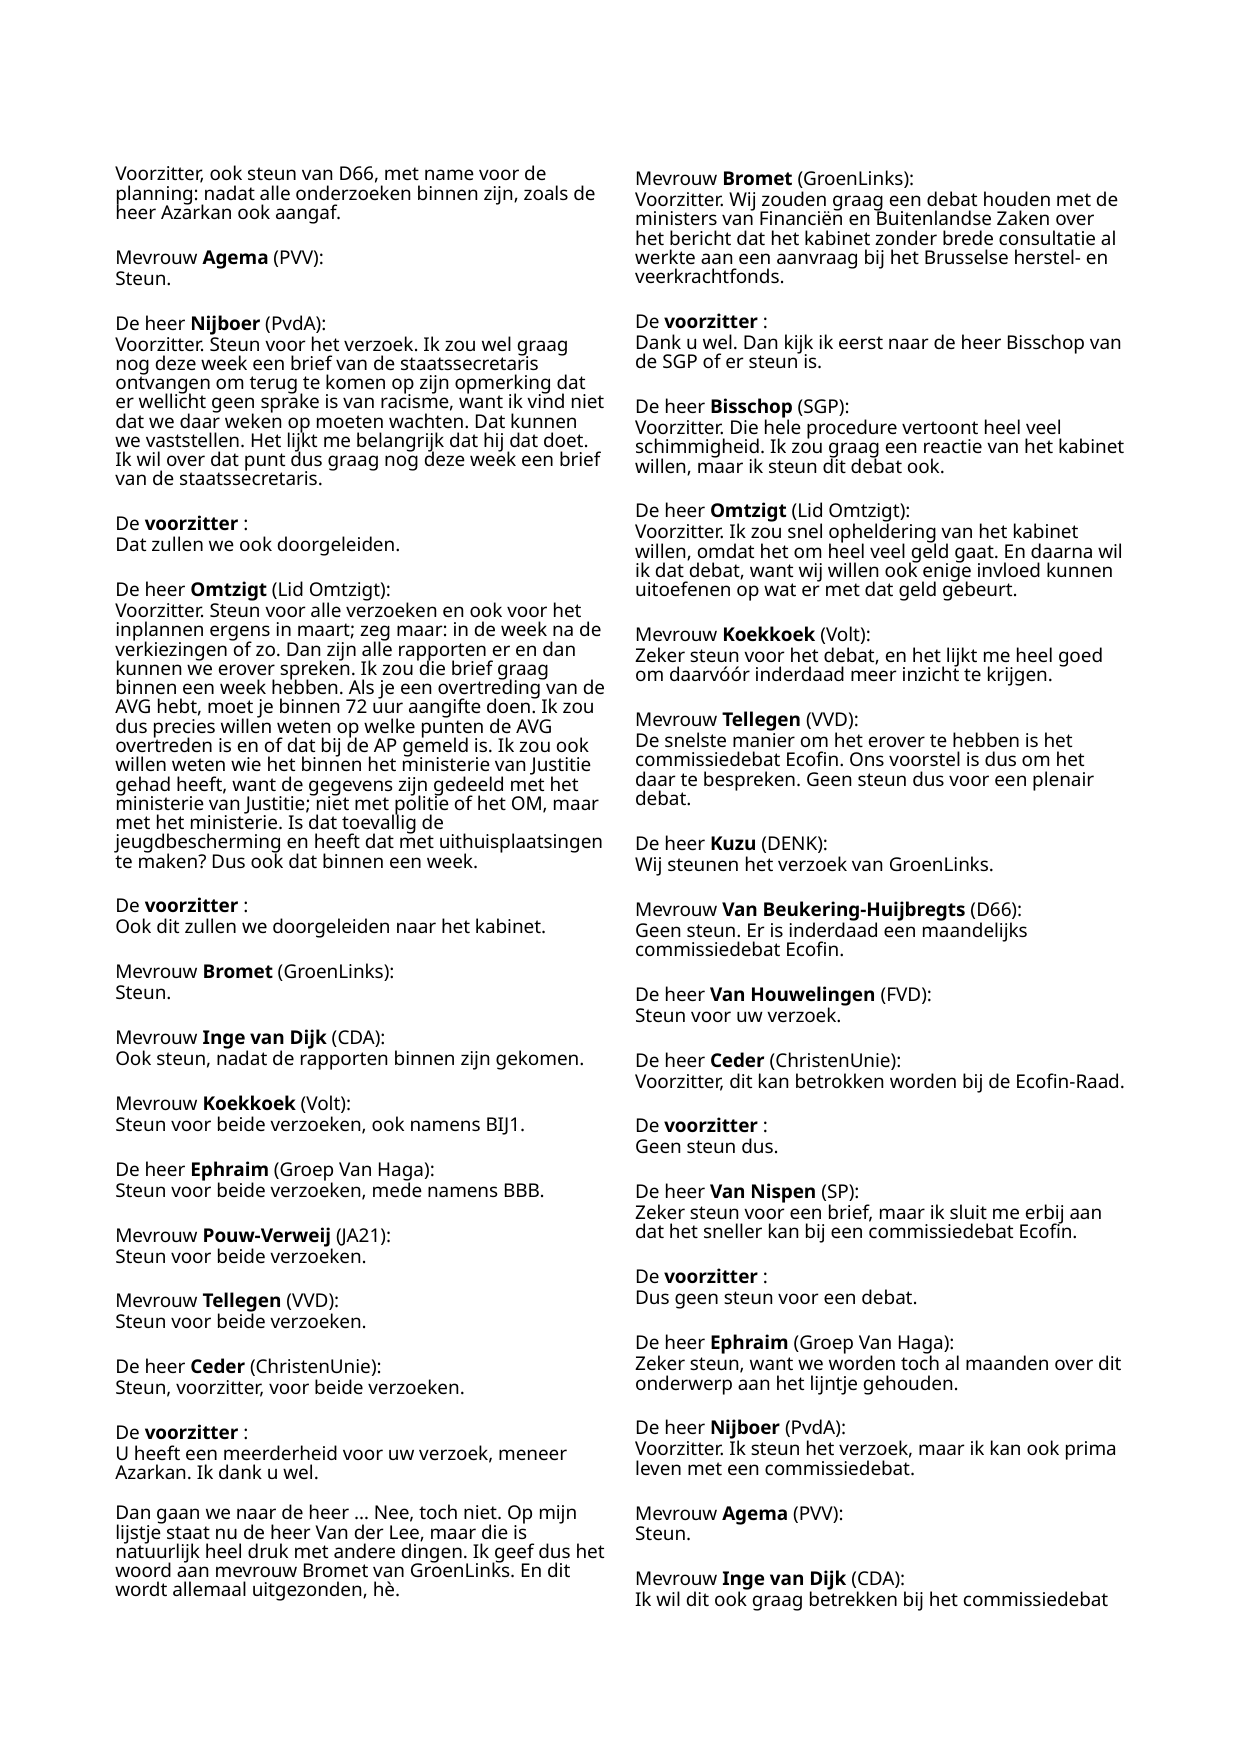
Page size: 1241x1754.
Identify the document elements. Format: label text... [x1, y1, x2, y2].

text Zeker steun voor een brief, maar ik sluit me erbij aan dat het sneller kan bij een commissiedebat Ecofin. [635, 1204, 1125, 1243]
text De voorzitter : [115, 511, 605, 536]
text Zeker steun voor het debat, en het lijkt me heel goed om daarvóór inderdaad meer inzicht te krijgen. [635, 647, 1125, 686]
text Steun voor beide verzoeken. [115, 1248, 605, 1267]
text Dank u wel. Dan kijk ik eerst naar de heer Bisschop van de SGP of er steun is. [635, 334, 1125, 372]
text De heer Ephraim (Groep Van Haga): [635, 1329, 1125, 1355]
text Mevrouw Van Beukering-Huijbregts (D66): [635, 896, 1125, 922]
text Ik wil dit ook graag betrekken bij het commissiedebat [635, 1591, 1125, 1611]
text De heer Omtzigt (Lid Omtzigt): [635, 498, 1125, 523]
text De heer Van Houwelingen (FVD): [635, 981, 1125, 1007]
text De heer Ephraim (Groep Van Haga): [115, 1156, 605, 1182]
text De voorzitter : [635, 1113, 1125, 1138]
text Mevrouw Agema (PVV): [115, 244, 605, 270]
text Steun voor beide verzoeken. [115, 1313, 605, 1333]
text Ook steun, nadat de rapporten binnen zijn gekomen. [115, 1050, 605, 1069]
text Steun. [115, 984, 605, 1003]
text De voorzitter : [635, 308, 1125, 334]
text De heer Ceder (ChristenUnie): [115, 1353, 605, 1379]
text Zeker steun, want we worden toch al maanden over dit onderwerp aan het lijntje gehouden. [635, 1355, 1125, 1394]
text Dus geen steun voor een debat. [635, 1289, 1125, 1309]
text De heer Van Nispen (SP): [635, 1178, 1125, 1204]
text Voorzitter. Steun voor het verzoek. Ik zou wel graag nog deze week een brief van de staatssecretaris ontvangen om terug te komen op zijn opmerking dat er wellicht geen sprake is van racisme, want ik vind niet dat we daar weken op moeten wachten. Dat kunnen we vaststellen. Het lijkt me belangrijk dat hij dat doet. Ik wil over dat punt dus graag nog deze week een brief van de staatssecretaris. [115, 336, 605, 490]
text De voorzitter : [635, 1264, 1125, 1289]
text Geen steun dus. [635, 1138, 1125, 1158]
text Mevrouw Agema (PVV): [635, 1500, 1125, 1525]
text Voorzitter, dit kan betrokken worden bij de Ecofin-Raad. [635, 1073, 1125, 1092]
text De heer Nijboer (PvdA): [635, 1414, 1125, 1440]
text De voorzitter : [115, 1419, 605, 1445]
text Mevrouw Tellegen (VVD): [635, 706, 1125, 732]
text De heer Omtzigt (Lid Omtzigt): [115, 576, 605, 602]
text Wij steunen het verzoek van GroenLinks. [635, 856, 1125, 875]
text Mevrouw Pouw-Verweij (JA21): [115, 1222, 605, 1248]
text De voorzitter : [115, 893, 605, 918]
text Voorzitter. Die hele procedure vertoont heel veel schimmigheid. Ik zou graag een reactie van het kabinet willen, maar ik steun dit debat ook. [635, 419, 1125, 477]
text Steun voor beide verzoeken, mede namens BBB. [115, 1182, 605, 1201]
text De snelste manier om het erover te hebben is het commissiedebat Ecofin. Ons voorstel is dus om het daar te bespreken. Geen steun dus voor een plenair debat. [635, 732, 1125, 809]
text Mevrouw Bromet (GroenLinks): [115, 958, 605, 984]
text Mevrouw Bromet (GroenLinks): [635, 165, 1125, 191]
text De heer Ceder (ChristenUnie): [635, 1047, 1125, 1073]
text De heer Bisschop (SGP): [635, 393, 1125, 419]
text De heer Nijboer (PvdA): [115, 310, 605, 336]
text U heeft een meerderheid voor uw verzoek, meneer Azarkan. Ik dank u wel. [115, 1445, 605, 1484]
text Mevrouw Inge van Dijk (CDA): [115, 1024, 605, 1050]
text Dan gaan we naar de heer … Nee, toch niet. Op mijn lijstje staat nu de heer Van der Lee, maar die is natuurlijk heel druk met andere dingen. Ik geef dus het woord aan mevrouw Bromet van GroenLinks. En dit wordt allemaal uitgezonden, hè. [115, 1504, 605, 1601]
text Steun voor beide verzoeken, ook namens BIJ1. [115, 1116, 605, 1135]
text Steun. [115, 270, 605, 289]
text Geen steun. Er is inderdaad een maandelijks commissiedebat Ecofin. [635, 922, 1125, 960]
text Mevrouw Tellegen (VVD): [115, 1288, 605, 1313]
text Steun, voorzitter, voor beide verzoeken. [115, 1379, 605, 1398]
text Voorzitter. Steun voor alle verzoeken en ook voor het inplannen ergens in maart; zeg maar: in de week na de verkiezingen of zo. Dan zijn alle rapporten er en dan kunnen we erover spreken. Ik zou die brief graag binnen een week hebben. Als je een overtreding van de AVG hebt, moet je binnen 72 uur aangifte doen. Ik zou dus precies willen weten op welke punten de AVG overtreden is en of dat bij de AP gemeld is. Ik zou ook willen weten wie het binnen het ministerie van Justitie gehad heeft, want de gegevens zijn gedeeld met het ministerie van Justitie; niet met politie of het OM, maar met het ministerie. Is dat toevallig de jeugdbescherming en heeft dat met uithuisplaatsingen te maken? Dus ook dat binnen een week. [115, 602, 605, 872]
text Ook dit zullen we doorgeleiden naar het kabinet. [115, 918, 605, 938]
text De heer Kuzu (DENK): [635, 830, 1125, 856]
text Mevrouw Inge van Dijk (CDA): [635, 1566, 1125, 1591]
text Steun. [635, 1525, 1125, 1545]
text Voorzitter, ook steun van D66, met name voor de planning: nadat alle onderzoeken binnen zijn, zoals de heer Azarkan ook aangaf. [115, 165, 605, 223]
text Dat zullen we ook doorgeleiden. [115, 536, 605, 556]
text Mevrouw Koekkoek (Volt): [115, 1090, 605, 1116]
text Voorzitter. Ik steun het verzoek, maar ik kan ook prima leven met een commissiedebat. [635, 1440, 1125, 1479]
text Mevrouw Koekkoek (Volt): [635, 621, 1125, 647]
text Steun voor uw verzoek. [635, 1007, 1125, 1026]
text Voorzitter. Wij zouden graag een debat houden met de ministers van Financiën en Buitenlandse Zaken over het bericht dat het kabinet zonder brede consultatie al werkte aan een aanvraag bij het Brusselse herstel- en veerkrachtfonds. [635, 191, 1125, 287]
text Voorzitter. Ik zou snel opheldering van het kabinet willen, omdat het om heel veel geld gaat. En daarna wil ik dat debat, want wij willen ook enige invloed kunnen uitoefenen op wat er met dat geld gebeurt. [635, 523, 1125, 601]
